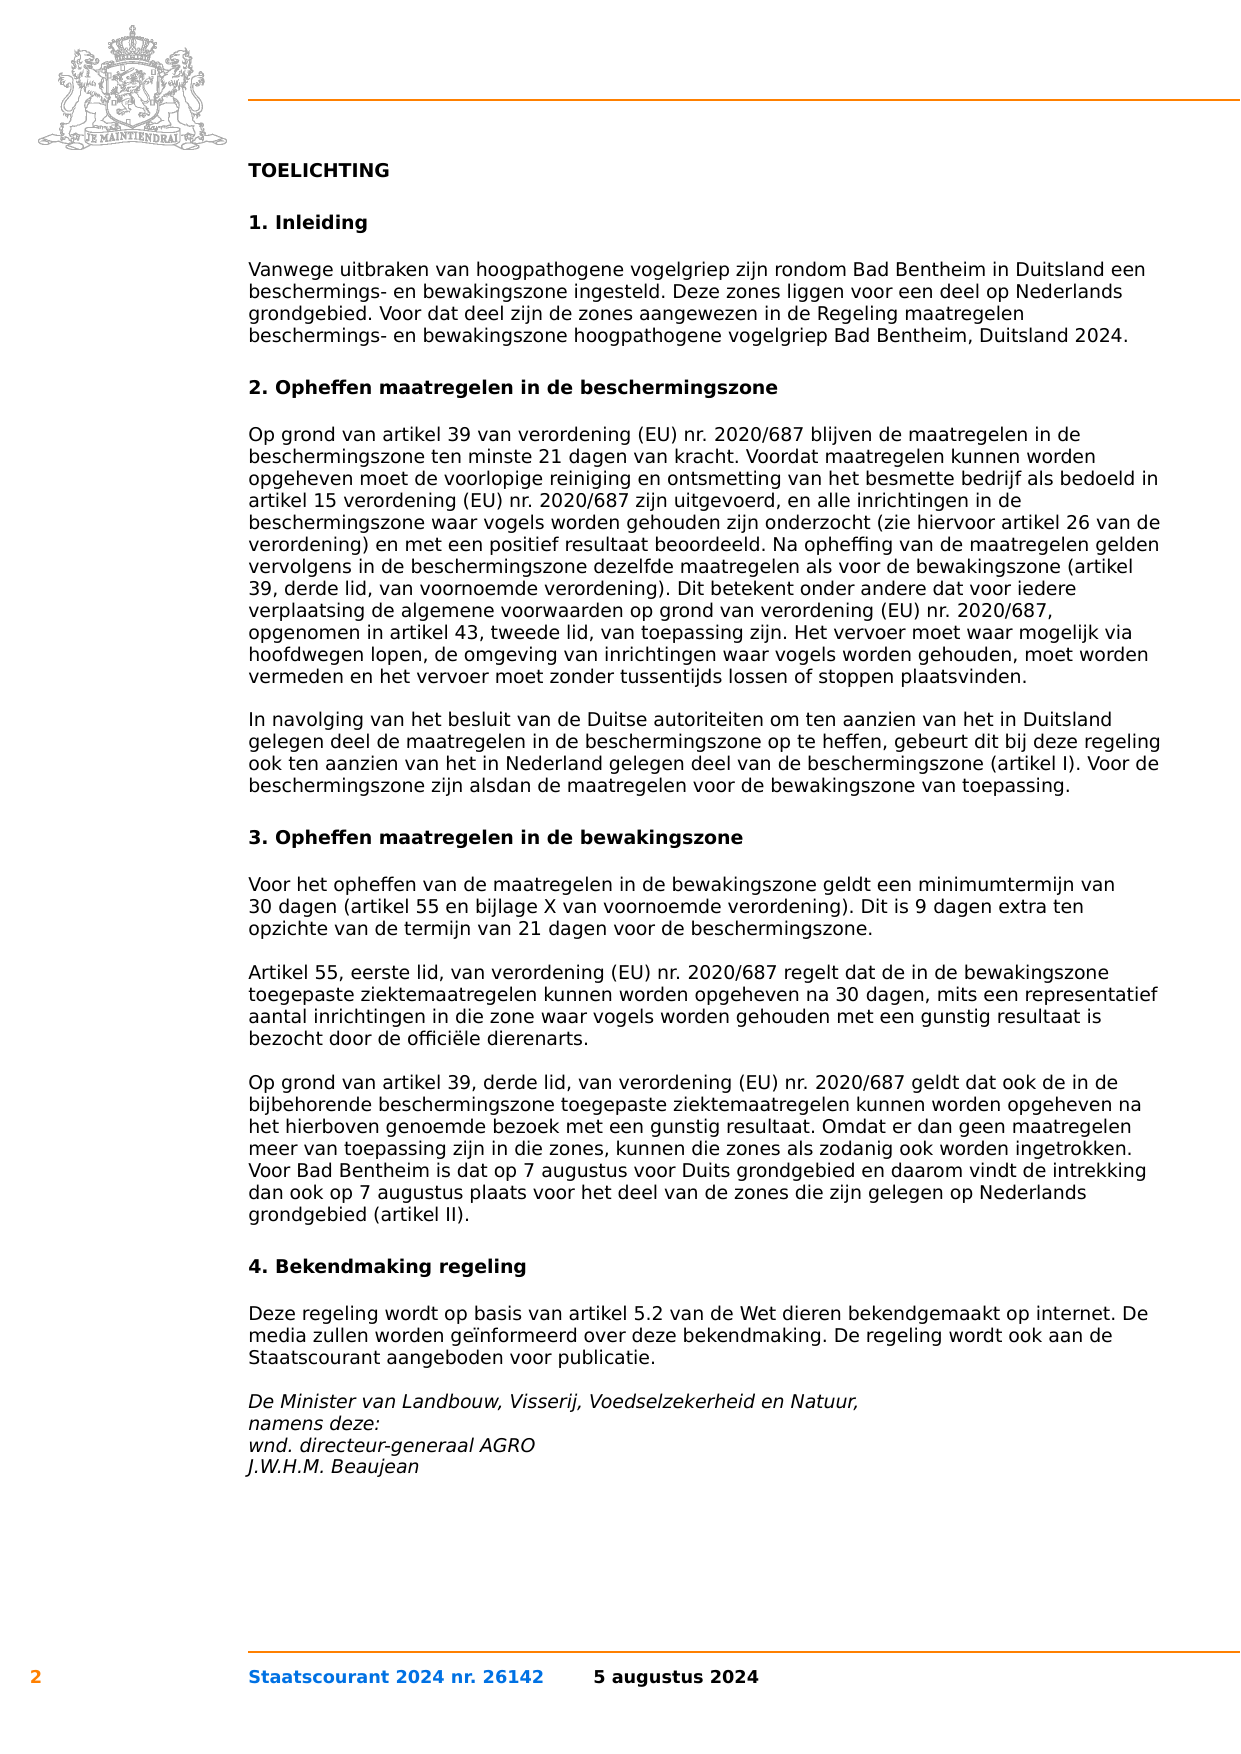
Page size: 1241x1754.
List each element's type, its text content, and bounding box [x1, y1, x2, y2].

text Op grond van artikel 39, derde lid, van verordening (EU) nr. 2020/687 geldt dat ook de in de bijbehorende beschermingszone toegepaste ziektemaatregelen kunnen worden opgeheven na het hierboven genoemde bezoek met een gunstig resultaat. Omdat er dan geen maatregelen meer van toepassing zijn in die zones, kunnen die zones als zodanig ook worden ingetrokken. Voor Bad Bentheim is dat op 7 augustus voor Duits grondgebied en daarom vindt de intrekking dan ook op 7 augustus plaats voor het deel van de zones die zijn gelegen op Nederlands grondgebied (artikel II). [248, 1072, 1163, 1226]
text Artikel 55, eerste lid, van verordening (EU) nr. 2020/687 regelt dat de in de bewakingszone toegepaste ziektemaatregelen kunnen worden opgeheven na 30 dagen, mits een representatief aantal inrichtingen in die zone waar vogels worden gehouden met een gunstig resultaat is bezocht door de officiële dierenarts. [248, 962, 1163, 1050]
text In navolging van het besluit van de Duitse autoriteiten om ten aanzien van het in Duitsland gelegen deel de maatregelen in de beschermingszone op te heffen, gebeurt dit bij deze regeling ook ten aanzien van het in Nederland gelegen deel van de beschermingszone (artikel I). Voor de beschermingszone zijn alsdan de maatregelen voor de bewakingszone van toepassing. [248, 709, 1163, 797]
picture [38, 25, 227, 150]
text Voor het opheffen van de maatregelen in de bewakingszone geldt een minimumtermijn van 30 dagen (artikel 55 en bijlage X van voornoemde verordening). Dit is 9 dagen extra ten opzichte van de termijn van 21 dagen voor de beschermingszone. [248, 874, 1163, 940]
subtitle 3. Opheffen maatregelen in de bewakingszone [248, 827, 1163, 849]
text Op grond van artikel 39 van verordening (EU) nr. 2020/687 blijven de maatregelen in de beschermingszone ten minste 21 dagen van kracht. Voordat maatregelen kunnen worden opgeheven moet de voorlopige reiniging en ontsmetting van het besmette bedrijf als bedoeld in artikel 15 verordening (EU) nr. 2020/687 zijn uitgevoerd, en alle inrichtingen in de beschermingszone waar vogels worden gehouden zijn onderzocht (zie hiervoor artikel 26 van de verordening) en met een positief resultaat beoordeeld. Na opheffing van de maatregelen gelden vervolgens in de beschermingszone dezelfde maatregelen als voor de bewakingszone (artikel 39, derde lid, van voornoemde verordening). Dit betekent onder andere dat voor iedere verplaatsing de algemene voorwaarden op grond van verordening (EU) nr. 2020/687, opgenomen in artikel 43, tweede lid, van toepassing zijn. Het vervoer moet waar mogelijk via hoofdwegen lopen, de omgeving van inrichtingen waar vogels worden gehouden, moet worden vermeden en het vervoer moet zonder tussentijds lossen of stoppen plaatsvinden. [248, 424, 1163, 687]
subtitle 1. Inleiding [248, 212, 1163, 234]
text Deze regeling wordt op basis van artikel 5.2 van de Wet dieren bekendgemaakt op internet. De media zullen worden geïnformeerd over deze bekendmaking. De regeling wordt ook aan de Staatscourant aangeboden voor publicatie. [248, 1303, 1163, 1369]
text De Minister van Landbouw, Visserij, Voedselzekerheid en Natuur, namens deze: wnd. directeur-generaal AGRO J.W.H.M. Beaujean [248, 1391, 1163, 1478]
subtitle 4. Bekendmaking regeling [248, 1256, 1163, 1278]
subtitle 2. Opheffen maatregelen in de beschermingszone [248, 377, 1163, 399]
text Vanwege uitbraken van hoogpathogene vogelgriep zijn rondom Bad Bentheim in Duitsland een beschermings- en bewakingszone ingesteld. Deze zones liggen voor een deel op Nederlands grondgebied. Voor dat deel zijn de zones aangewezen in de Regeling maatregelen beschermings- en bewakingszone hoogpathogene vogelgriep Bad Bentheim, Duitsland 2024. [248, 259, 1163, 347]
subtitle TOELICHTING [248, 160, 1163, 182]
